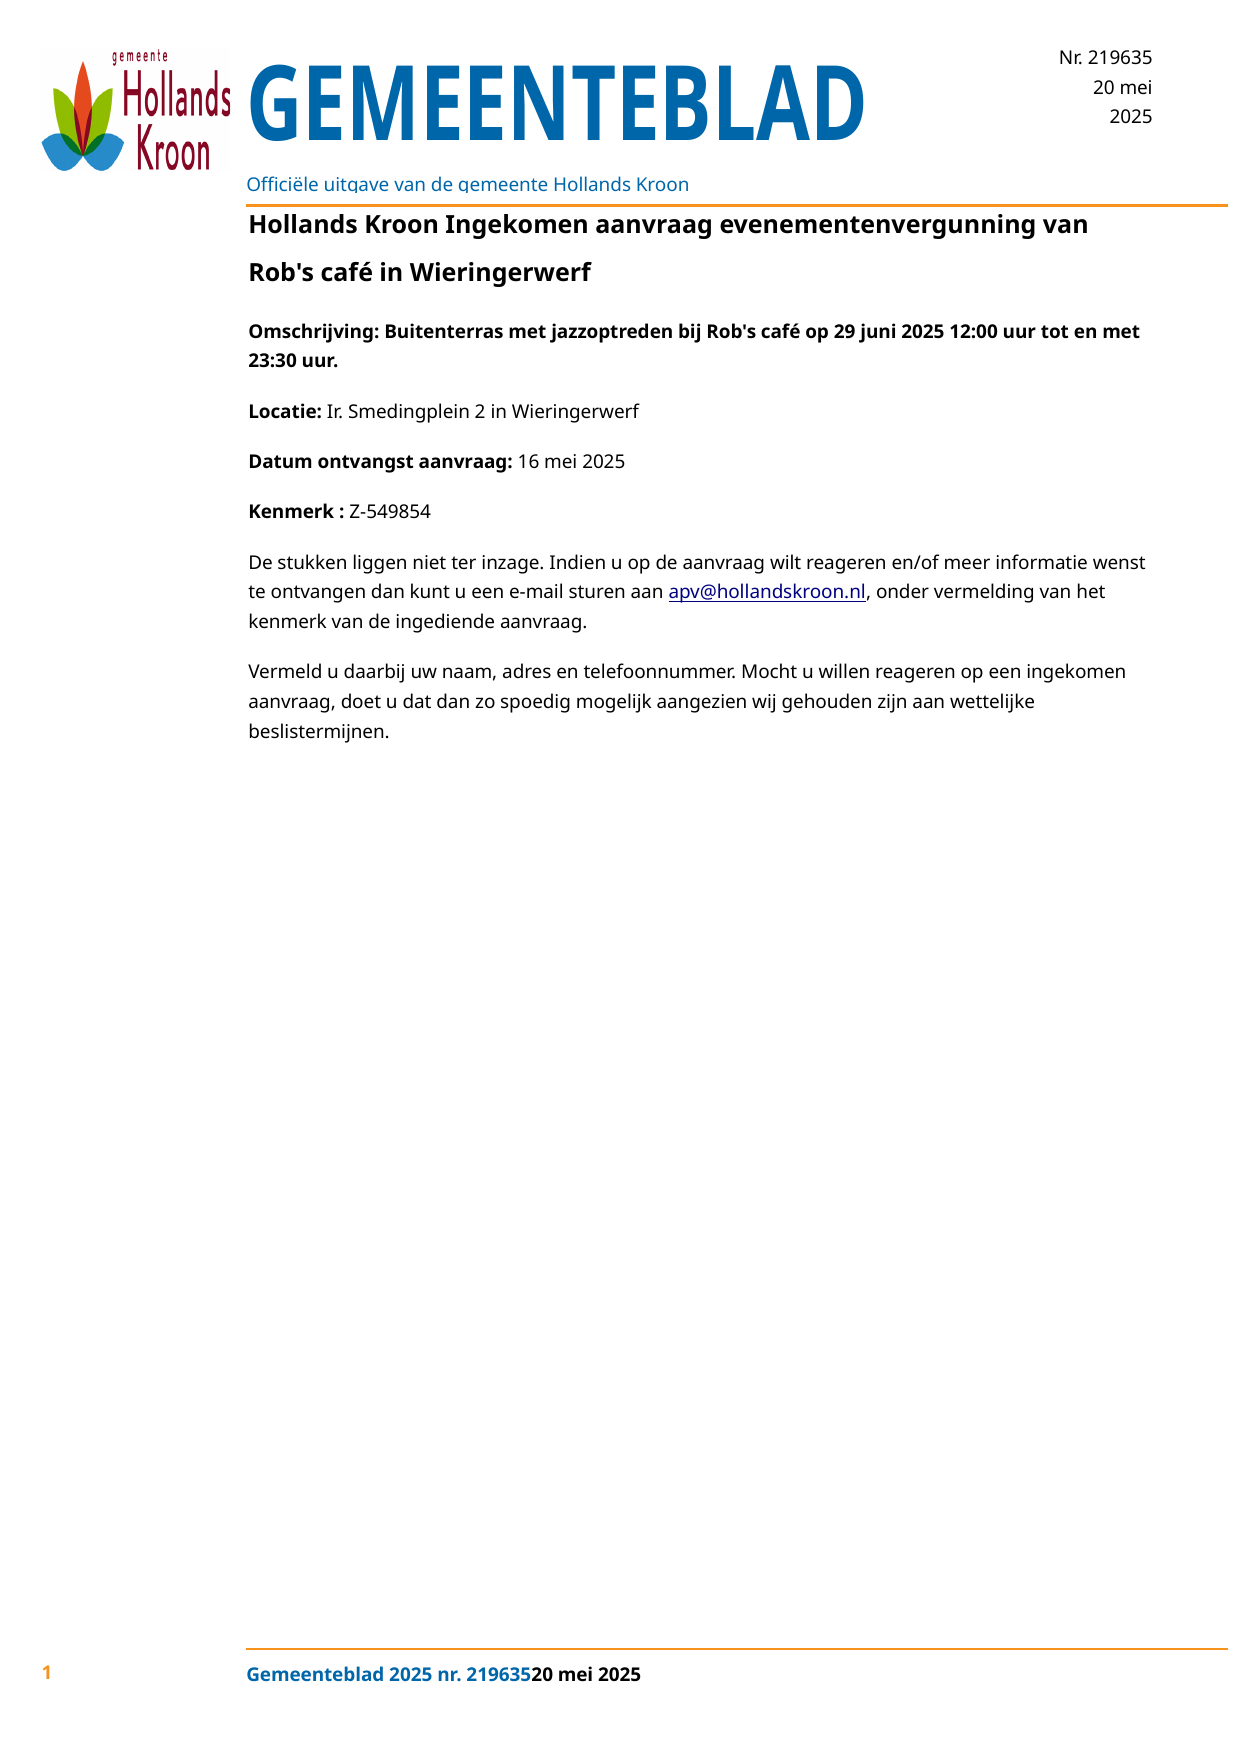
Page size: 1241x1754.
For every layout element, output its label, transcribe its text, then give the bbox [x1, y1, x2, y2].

picture [41, 47, 231, 172]
text Vermeld u daarbij uw naam, adres en telefoonnummer. Mocht u willen reageren op een ingekomen aanvraag, doet u dat dan zo spoedig mogelijk aangezien wij gehouden zijn aan wettelijke beslistermijnen. [248, 659, 1152, 744]
text Omschrijving: Buitenterras met jazzoptreden bij Rob's café op 29 juni 2025 12:00 uur tot en met 23:30 uur. [248, 318, 1152, 373]
text Datum ontvangst aanvraag: 16 mei 2025 [248, 448, 1152, 474]
text De stukken liggen niet ter inzage. Indien u op de aanvraag wilt reageren en/of meer informatie wenst te ontvangen dan kunt u een e-mail sturen aan apv@hollandskroon.nl, onder vermelding van het kenmerk van de ingediende aanvraag. [248, 549, 1152, 634]
text Kenmerk : Z-549854 [248, 499, 1152, 524]
text Hollands Kroon Ingekomen aanvraag evenementenvergunning van Rob's café in Wieringerwerf [248, 207, 1152, 288]
text Locatie: Ir. Smedingplein 2 in Wieringerwerf [248, 398, 1152, 424]
